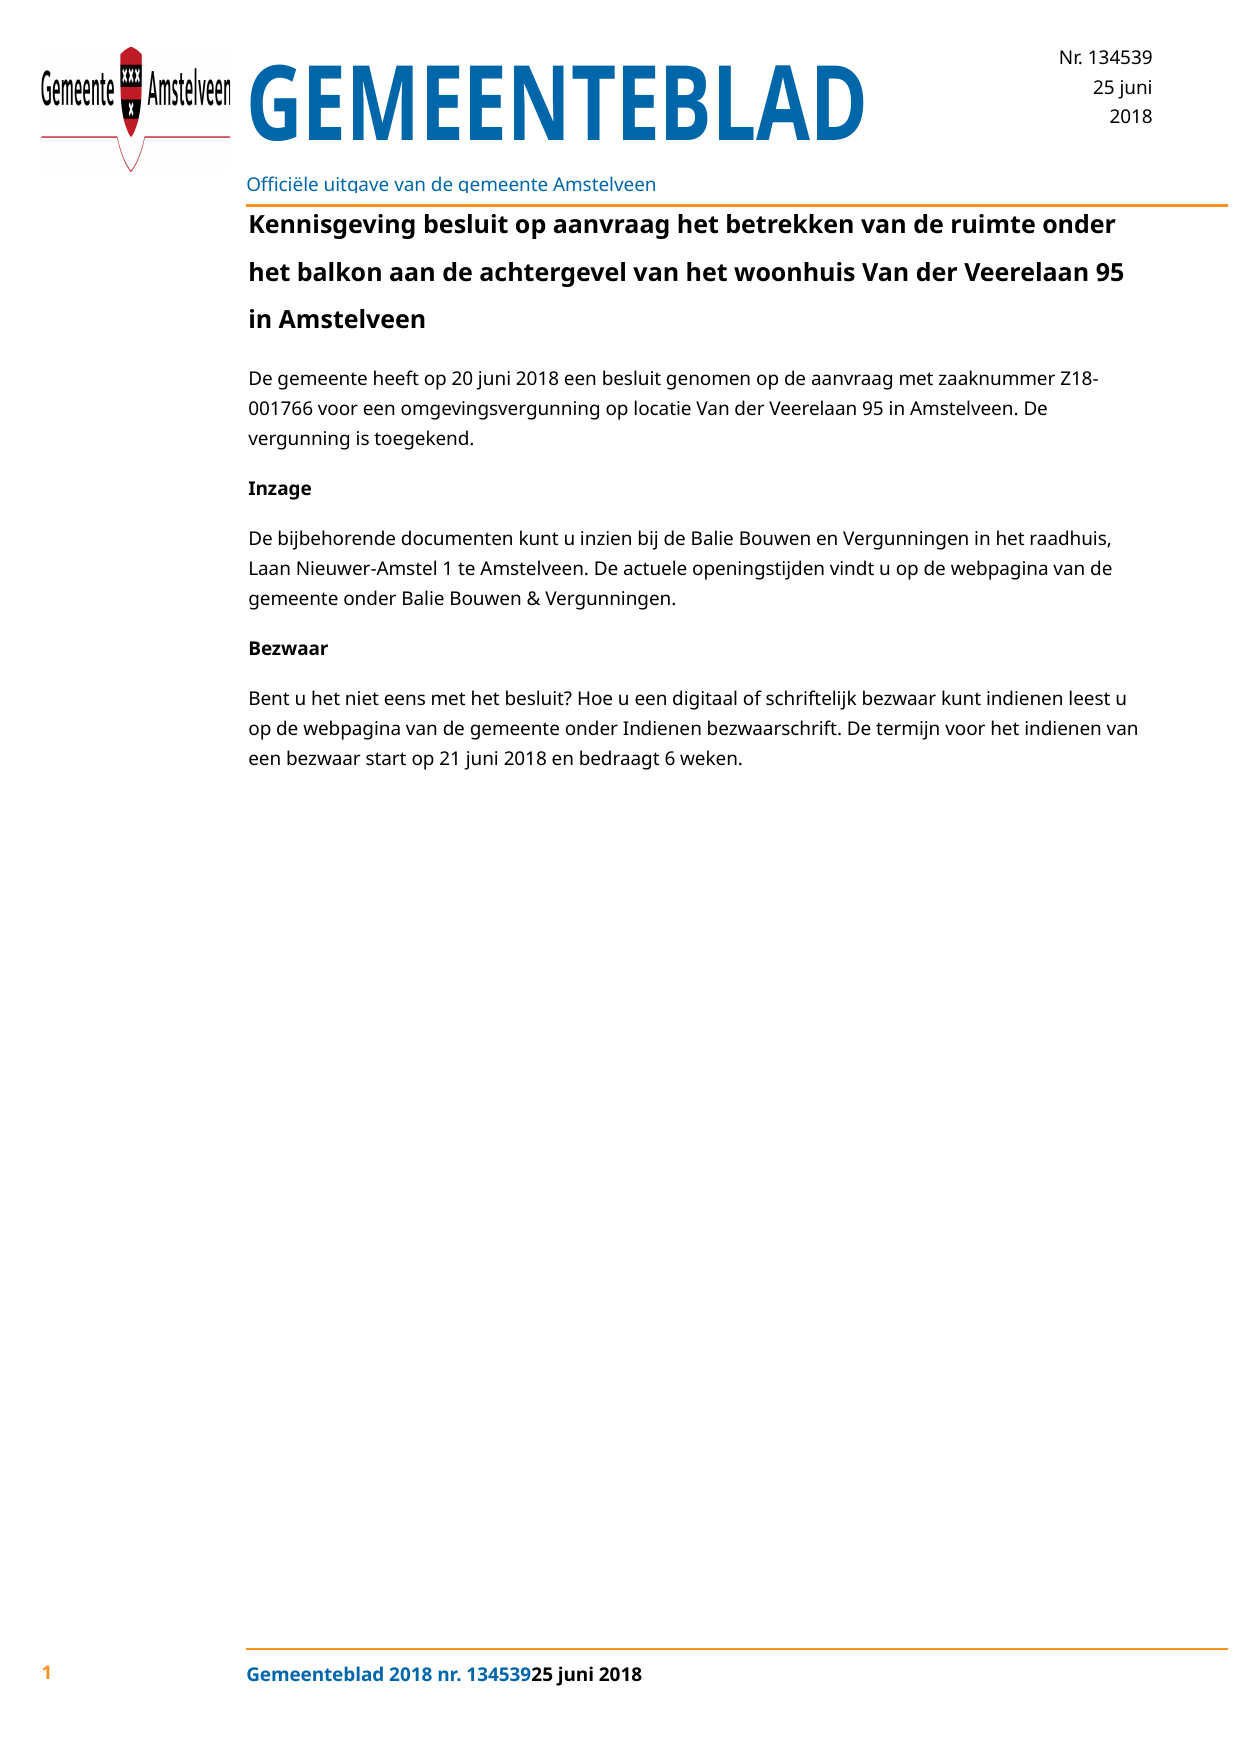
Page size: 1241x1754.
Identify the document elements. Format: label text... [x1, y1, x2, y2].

picture [41, 47, 231, 172]
text De gemeente heeft op 20 juni 2018 een besluit genomen op de aanvraag met zaaknummer Z18-001766 voor een omgevingsvergunning op locatie Van der Veerelaan 95 in Amstelveen. De vergunning is toegekend. [248, 366, 1152, 450]
text Bezwaar [248, 635, 1152, 661]
text De bijbehorende documenten kunt u inzien bij de Balie Bouwen en Vergunningen in het raadhuis, Laan Nieuwer-Amstel 1 te Amstelveen. De actuele openingstijden vindt u op de webpagina van de gemeente onder Balie Bouwen & Vergunningen. [248, 526, 1152, 610]
text Kennisgeving besluit op aanvraag het betrekken van de ruimte onder het balkon aan de achtergevel van het woonhuis Van der Veerelaan 95 in Amstelveen [248, 207, 1152, 336]
text Bent u het niet eens met het besluit? Hoe u een digitaal of schriftelijk bezwaar kunt indienen leest u op de webpagina van de gemeente onder Indienen bezwaarschrift. De termijn voor het indienen van een bezwaar start op 21 juni 2018 en bedraagt 6 weken. [248, 686, 1152, 770]
text Inzage [248, 475, 1152, 501]
